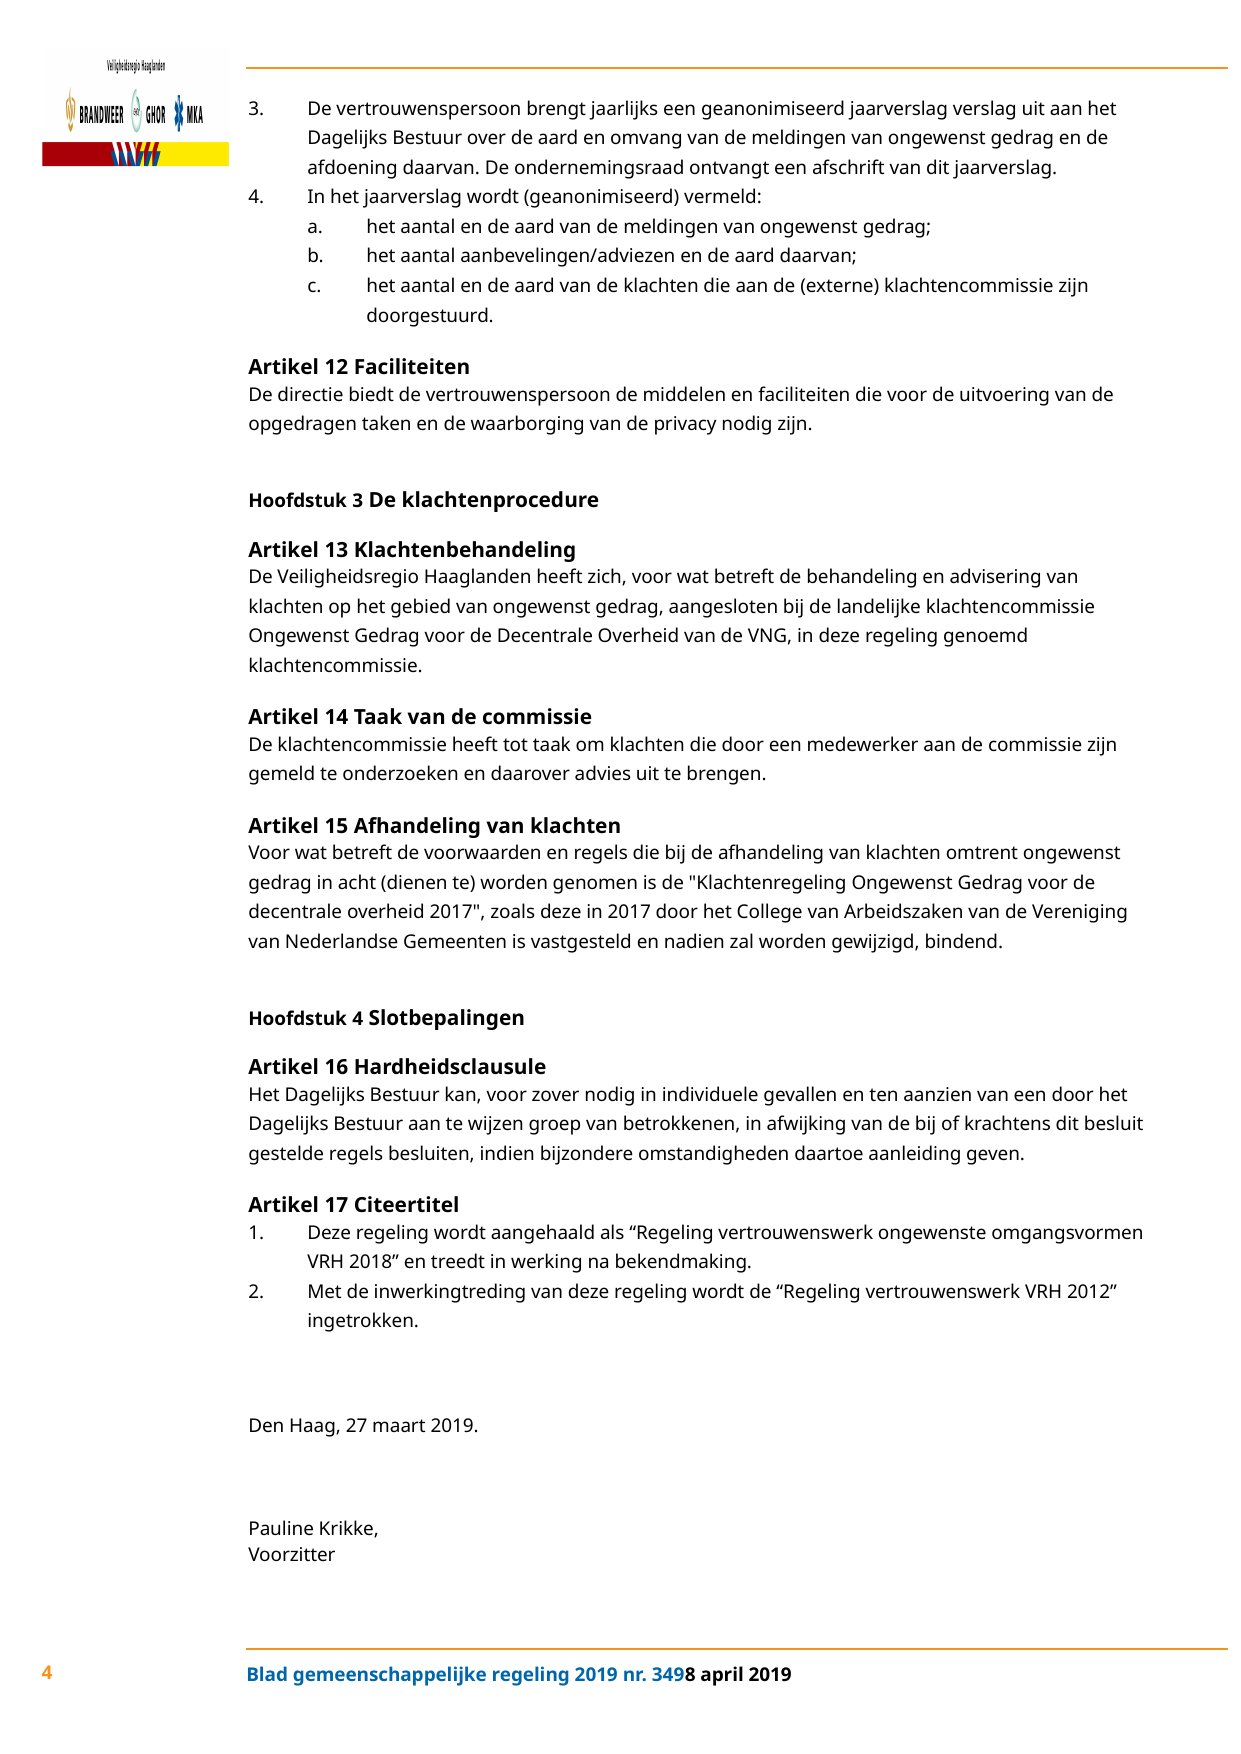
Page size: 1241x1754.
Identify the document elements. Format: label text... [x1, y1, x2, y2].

text Artikel 14 Taak van de commissie [248, 702, 1152, 731]
text Artikel 17 Citeertitel [248, 1191, 1152, 1219]
text Den Haag, 27 maart 2019. [248, 1412, 1152, 1438]
text Artikel 13 Klachtenbehandeling [248, 535, 1152, 563]
list Deze regeling wordt aangehaald als “Regeling vertrouwenswerk ongewenste omgangsvormen VRH 2018” en treedt in werking na bekendmaking. [248, 1219, 1152, 1274]
text Artikel 12 Faciliteiten [248, 352, 1152, 381]
text Het Dagelijks Bestuur kan, voor zover nodig in individuele gevallen en ten aanzien van een door het Dagelijks Bestuur aan te wijzen groep van betrokkenen, in afwijking van de bij of krachtens dit besluit gestelde regels besluiten, indien bijzondere omstandigheden daartoe aanleiding geven. [248, 1081, 1152, 1166]
list het aantal en de aard van de klachten die aan de (externe) klachtencommissie zijn doorgestuurd. [307, 272, 1152, 328]
text De Veiligheidsregio Haaglanden heeft zich, voor wat betreft de behandeling en advisering van klachten op het gebied van ongewenst gedrag, aangesloten bij de landelijke klachtencommissie Ongewenst Gedrag voor de Decentrale Overheid van de VNG, in deze regeling genoemd klachtencommissie. [248, 563, 1152, 678]
list De vertrouwenspersoon brengt jaarlijks een geanonimiseerd jaarverslag verslag uit aan het Dagelijks Bestuur over de aard en omvang van de meldingen van ongewenst gedrag en de afdoening daarvan. De ondernemingsraad ontvangt een afschrift van dit jaarverslag. [248, 95, 1152, 180]
list Met de inwerkingtreding van deze regeling wordt de “Regeling vertrouwenswerk VRH 2012” ingetrokken. [248, 1278, 1152, 1333]
list het aantal aanbevelingen/adviezen en de aard daarvan; [307, 243, 1152, 268]
text Hoofdstuk 4 Slotbepalingen [248, 1003, 1152, 1032]
list In het jaarverslag wordt (geanonimiseerd) vermeld: [248, 183, 1152, 209]
text Voorzitter [248, 1541, 1152, 1567]
picture [41, 47, 231, 172]
text Artikel 16 Hardheidsclausule [248, 1052, 1152, 1081]
text Hoofdstuk 3 De klachtenprocedure [248, 486, 1152, 514]
list het aantal en de aard van de meldingen van ongewenst gedrag; [307, 213, 1152, 239]
text Artikel 15 Afhandeling van klachten [248, 811, 1152, 839]
text Voor wat betreft de voorwaarden en regels die bij de afhandeling van klachten omtrent ongewenst gedrag in acht (dienen te) worden genomen is de "Klachtenregeling Ongewenst Gedrag voor de decentrale overheid 2017", zoals deze in 2017 door het College van Arbeidszaken van de Vereniging van Nederlandse Gemeenten is vastgesteld en nadien zal worden gewijzigd, bindend. [248, 839, 1152, 954]
text De directie biedt de vertrouwenspersoon de middelen en faciliteiten die voor de uitvoering van de opgedragen taken en de waarborging van de privacy nodig zijn. [248, 381, 1152, 436]
text Pauline Krikke, [248, 1515, 1152, 1541]
text De klachtencommissie heeft tot taak om klachten die door een medewerker aan de commissie zijn gemeld te onderzoeken en daarover advies uit te brengen. [248, 731, 1152, 786]
